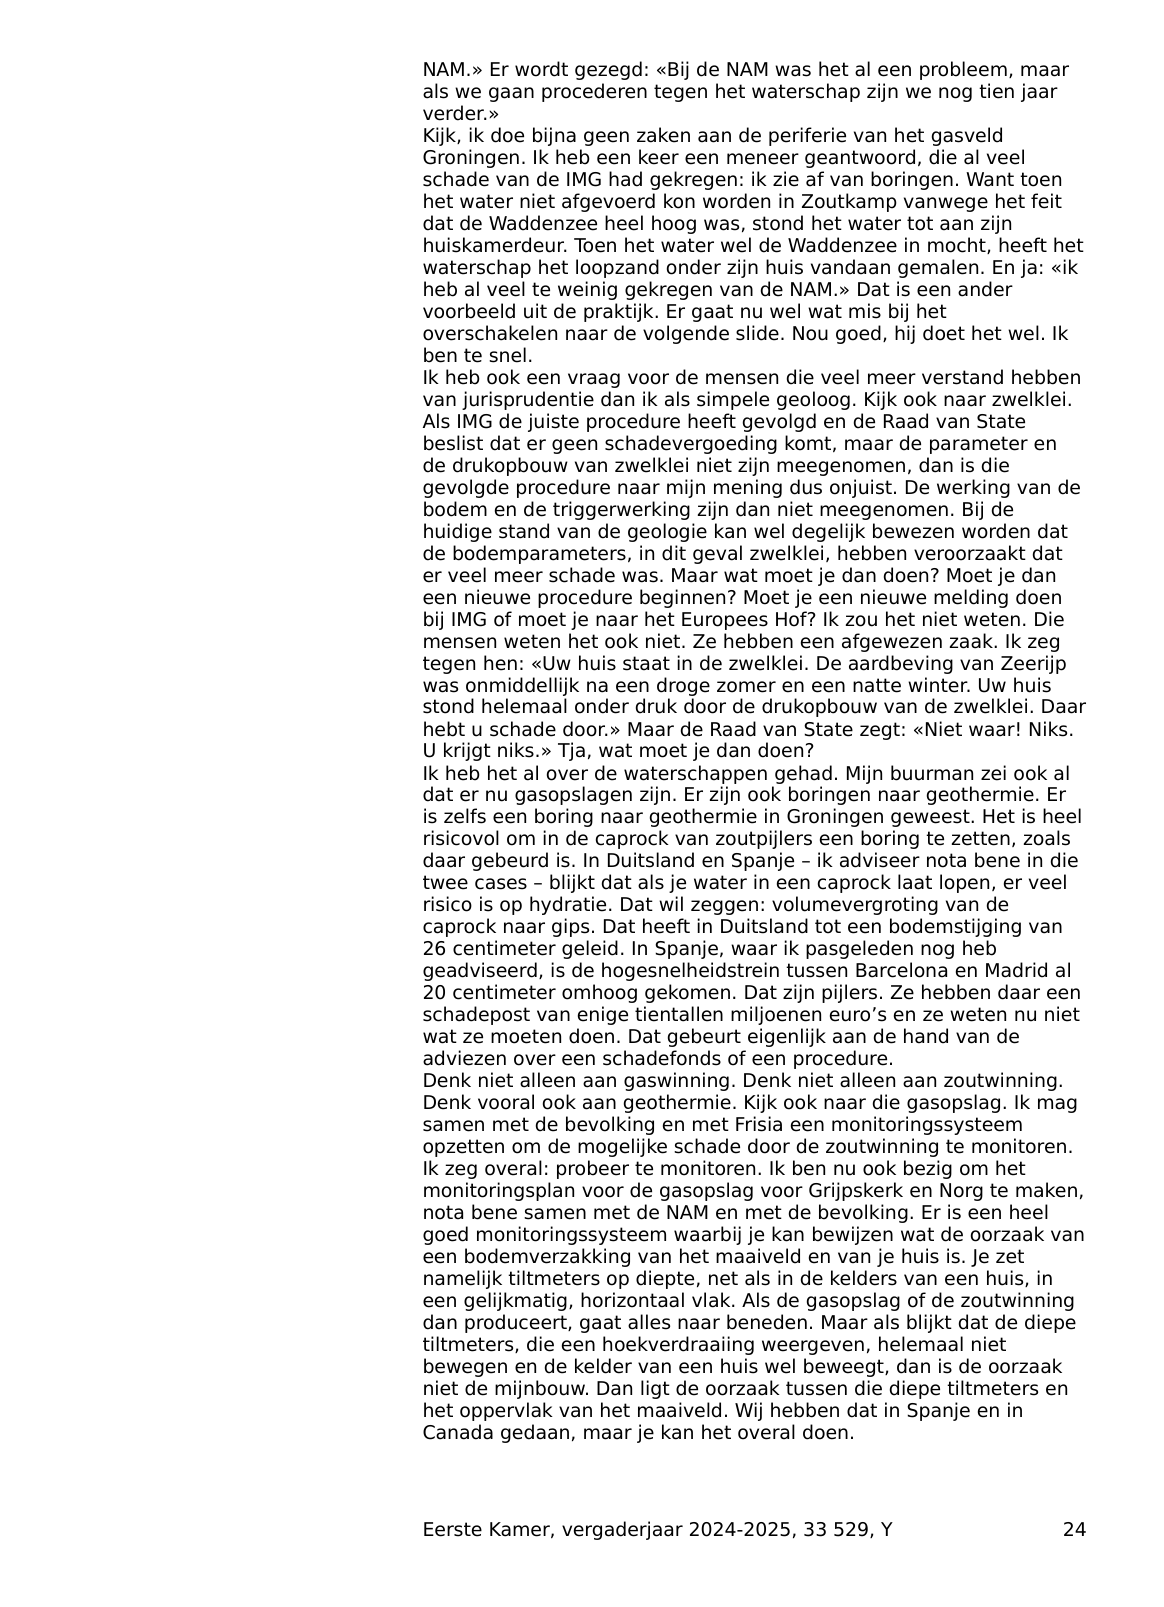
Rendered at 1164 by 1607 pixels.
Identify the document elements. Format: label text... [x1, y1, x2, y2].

text Kijk, ik doe bijna geen zaken aan de periferie van het gasveld Groningen. Ik heb een keer een meneer geantwoord, die al veel schade van de IMG had gekregen: ik zie af van boringen. Want toen het water niet afgevoerd kon worden in Zoutkamp vanwege het feit dat de Waddenzee heel hoog was, stond het water tot aan zijn huiskamerdeur. Toen het water wel de Waddenzee in mocht, heeft het waterschap het loopzand onder zijn huis vandaan gemalen. En ja: «ik heb al veel te weinig gekregen van de NAM.» Dat is een ander voorbeeld uit de praktijk. Er gaat nu wel wat mis bij het overschakelen naar de volgende slide. Nou goed, hij doet het wel. Ik ben te snel. [422, 125, 1087, 367]
text Ik heb ook een vraag voor de mensen die veel meer verstand hebben van jurisprudentie dan ik als simpele geoloog. Kijk ook naar zwelklei. Als IMG de juiste procedure heeft gevolgd en de Raad van State beslist dat er geen schadevergoeding komt, maar de parameter en de drukopbouw van zwelklei niet zijn meegenomen, dan is die gevolgde procedure naar mijn mening dus onjuist. De werking van de bodem en de triggerwerking zijn dan niet meegenomen. Bij de huidige stand van de geologie kan wel degelijk bewezen worden dat de bodemparameters, in dit geval zwelklei, hebben veroorzaakt dat er veel meer schade was. Maar wat moet je dan doen? Moet je dan een nieuwe procedure beginnen? Moet je een nieuwe melding doen bij IMG of moet je naar het Europees Hof? Ik zou het niet weten. Die mensen weten het ook niet. Ze hebben een afgewezen zaak. Ik zeg tegen hen: «Uw huis staat in de zwelklei. De aardbeving van Zeerijp was onmiddellijk na een droge zomer en een natte winter. Uw huis stond helemaal onder druk door de drukopbouw van de zwelklei. Daar hebt u schade door.» Maar de Raad van State zegt: «Niet waar! Niks. U krijgt niks.» Tja, wat moet je dan doen? [422, 367, 1087, 762]
text NAM.» Er wordt gezegd: «Bij de NAM was het al een probleem, maar als we gaan procederen tegen het waterschap zijn we nog tien jaar verder.» [422, 59, 1087, 125]
text Ik heb het al over de waterschappen gehad. Mijn buurman zei ook al dat er nu gasopslagen zijn. Er zijn ook boringen naar geothermie. Er is zelfs een boring naar geothermie in Groningen geweest. Het is heel risicovol om in de caprock van zoutpijlers een boring te zetten, zoals daar gebeurd is. In Duitsland en Spanje – ik adviseer nota bene in die twee cases – blijkt dat als je water in een caprock laat lopen, er veel risico is op hydratie. Dat wil zeggen: volumevergroting van de caprock naar gips. Dat heeft in Duitsland tot een bodemstijging van 26 centimeter geleid. In Spanje, waar ik pasgeleden nog heb geadviseerd, is de hogesnelheidstrein tussen Barcelona en Madrid al 20 centimeter omhoog gekomen. Dat zijn pijlers. Ze hebben daar een schadepost van enige tientallen miljoenen euro’s en ze weten nu niet wat ze moeten doen. Dat gebeurt eigenlijk aan de hand van de adviezen over een schadefonds of een procedure. [422, 762, 1087, 1070]
text Denk niet alleen aan gaswinning. Denk niet alleen aan zoutwinning. Denk vooral ook aan geothermie. Kijk ook naar die gasopslag. Ik mag samen met de bevolking en met Frisia een monitoringssysteem opzetten om de mogelijke schade door de zoutwinning te monitoren. Ik zeg overal: probeer te monitoren. Ik ben nu ook bezig om het monitoringsplan voor de gasopslag voor Grijpskerk en Norg te maken, nota bene samen met de NAM en met de bevolking. Er is een heel goed monitoringssysteem waarbij je kan bewijzen wat de oorzaak van een bodemverzakking van het maaiveld en van je huis is. Je zet namelijk tiltmeters op diepte, net als in de kelders van een huis, in een gelijkmatig, horizontaal vlak. Als de gasopslag of de zoutwinning dan produceert, gaat alles naar beneden. Maar als blijkt dat de diepe tiltmeters, die een hoekverdraaiing weergeven, helemaal niet bewegen en de kelder van een huis wel beweegt, dan is de oorzaak niet de mijnbouw. Dan ligt de oorzaak tussen die diepe tiltmeters en het oppervlak van het maaiveld. Wij hebben dat in Spanje en in Canada gedaan, maar je kan het overal doen. [422, 1070, 1087, 1444]
